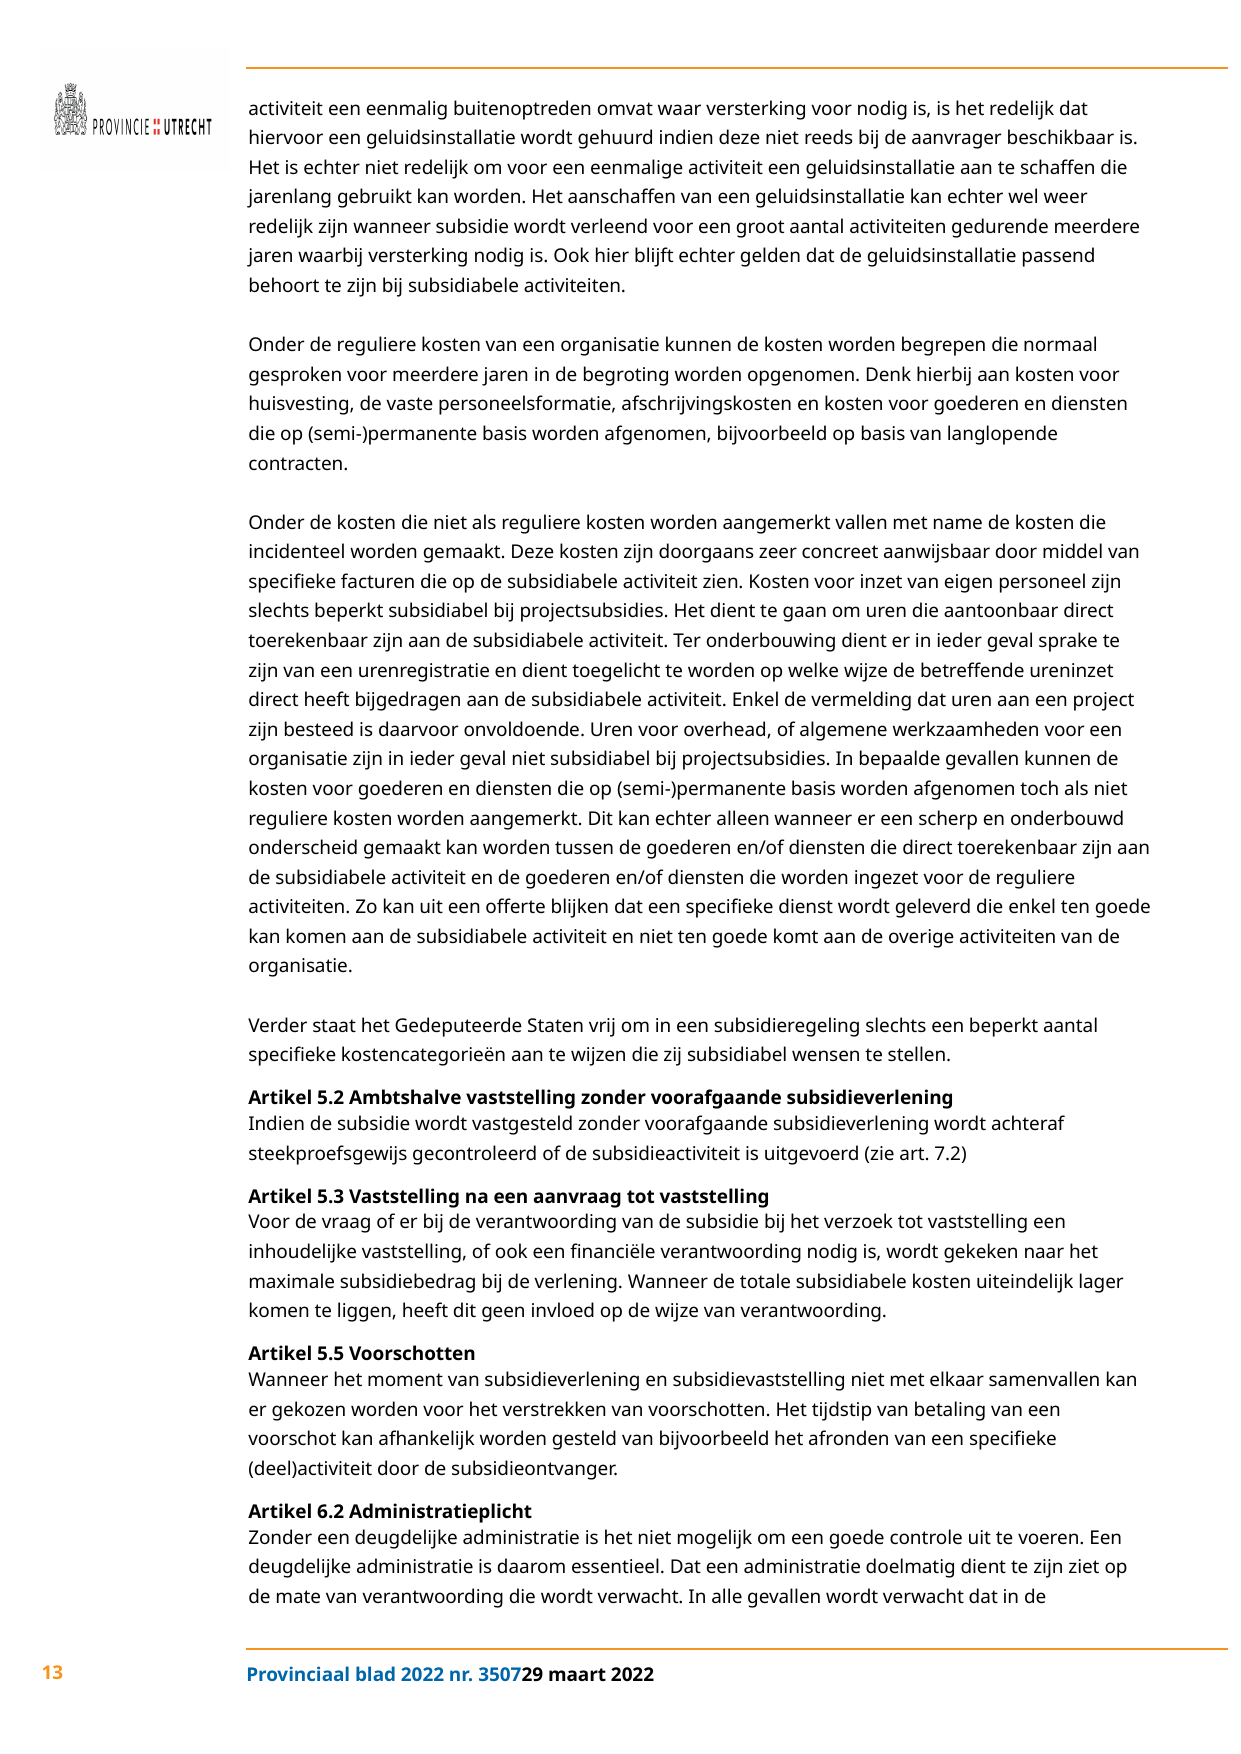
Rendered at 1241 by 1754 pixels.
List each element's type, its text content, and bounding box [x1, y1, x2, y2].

text activiteit een eenmalig buitenoptreden omvat waar versterking voor nodig is, is het redelijk dat hiervoor een geluidsinstallatie wordt gehuurd indien deze niet reeds bij de aanvrager beschikbaar is. Het is echter niet redelijk om voor een eenmalige activiteit een geluidsinstallatie aan te schaffen die jarenlang gebruikt kan worden. Het aanschaffen van een geluidsinstallatie kan echter wel weer redelijk zijn wanneer subsidie wordt verleend voor een groot aantal activiteiten gedurende meerdere jaren waarbij versterking nodig is. Ook hier blijft echter gelden dat de geluidsinstallatie passend behoort te zijn bij subsidiabele activiteiten. [248, 95, 1152, 298]
text Wanneer het moment van subsidieverlening en subsidievaststelling niet met elkaar samenvallen kan er gekozen worden voor het verstrekken van voorschotten. Het tijdstip van betaling van een voorschot kan afhankelijk worden gesteld van bijvoorbeeld het afronden van een specifieke (deel)activiteit door de subsidieontvanger. [248, 1366, 1152, 1481]
text Onder de reguliere kosten van een organisatie kunnen de kosten worden begrepen die normaal gesproken voor meerdere jaren in de begroting worden opgenomen. Denk hierbij aan kosten voor huisvesting, de vaste personeelsformatie, afschrijvingskosten en kosten voor goederen en diensten die op (semi-)permanente basis worden afgenomen, bijvoorbeeld op basis van langlopende contracten. [248, 331, 1152, 476]
picture [41, 47, 231, 172]
text Artikel 6.2 Administratieplicht [248, 1498, 1152, 1524]
text Indien de subsidie wordt vastgesteld zonder voorafgaande subsidieverlening wordt achteraf steekproefsgewijs gecontroleerd of de subsidieactiviteit is uitgevoerd (zie art. 7.2) [248, 1110, 1152, 1166]
text Verder staat het Gedeputeerde Staten vrij om in een subsidieregeling slechts een beperkt aantal specifieke kostencategorieën aan te wijzen die zij subsidiabel wensen te stellen. [248, 1012, 1152, 1067]
text Voor de vraag of er bij de verantwoording van de subsidie bij het verzoek tot vaststelling een inhoudelijke vaststelling, of ook een financiële verantwoording nodig is, wordt gekeken naar het maximale subsidiebedrag bij de verlening. Wanneer de totale subsidiabele kosten uiteindelijk lager komen te liggen, heeft dit geen invloed op de wijze van verantwoording. [248, 1209, 1152, 1323]
text Onder de kosten die niet als reguliere kosten worden aangemerkt vallen met name de kosten die incidenteel worden gemaakt. Deze kosten zijn doorgaans zeer concreet aanwijsbaar door middel van specifieke facturen die op de subsidiabele activiteit zien. Kosten voor inzet van eigen personeel zijn slechts beperkt subsidiabel bij projectsubsidies. Het dient te gaan om uren die aantoonbaar direct toerekenbaar zijn aan de subsidiabele activiteit. Ter onderbouwing dient er in ieder geval sprake te zijn van een urenregistratie en dient toegelicht te worden op welke wijze de betreffende ureninzet direct heeft bijgedragen aan de subsidiabele activiteit. Enkel de vermelding dat uren aan een project zijn besteed is daarvoor onvoldoende. Uren voor overhead, of algemene werkzaamheden voor een organisatie zijn in ieder geval niet subsidiabel bij projectsubsidies. In bepaalde gevallen kunnen de kosten voor goederen en diensten die op (semi-)permanente basis worden afgenomen toch als niet reguliere kosten worden aangemerkt. Dit kan echter alleen wanneer er een scherp en onderbouwd onderscheid gemaakt kan worden tussen de goederen en/of diensten die direct toerekenbaar zijn aan de subsidiabele activiteit en de goederen en/of diensten die worden ingezet voor de reguliere activiteiten. Zo kan uit een offerte blijken dat een specifieke dienst wordt geleverd die enkel ten goede kan komen aan de subsidiabele activiteit en niet ten goede komt aan de overige activiteiten van de organisatie. [248, 509, 1152, 978]
text Artikel 5.2 Ambtshalve vaststelling zonder voorafgaande subsidieverlening [248, 1084, 1152, 1110]
text Artikel 5.3 Vaststelling na een aanvraag tot vaststelling [248, 1183, 1152, 1209]
text Zonder een deugdelijke administratie is het niet mogelijk om een goede controle uit te voeren. Een deugdelijke administratie is daarom essentieel. Dat een administratie doelmatig dient te zijn ziet op de mate van verantwoording die wordt verwacht. In alle gevallen wordt verwacht dat in de [248, 1524, 1152, 1609]
text Artikel 5.5 Voorschotten [248, 1341, 1152, 1366]
